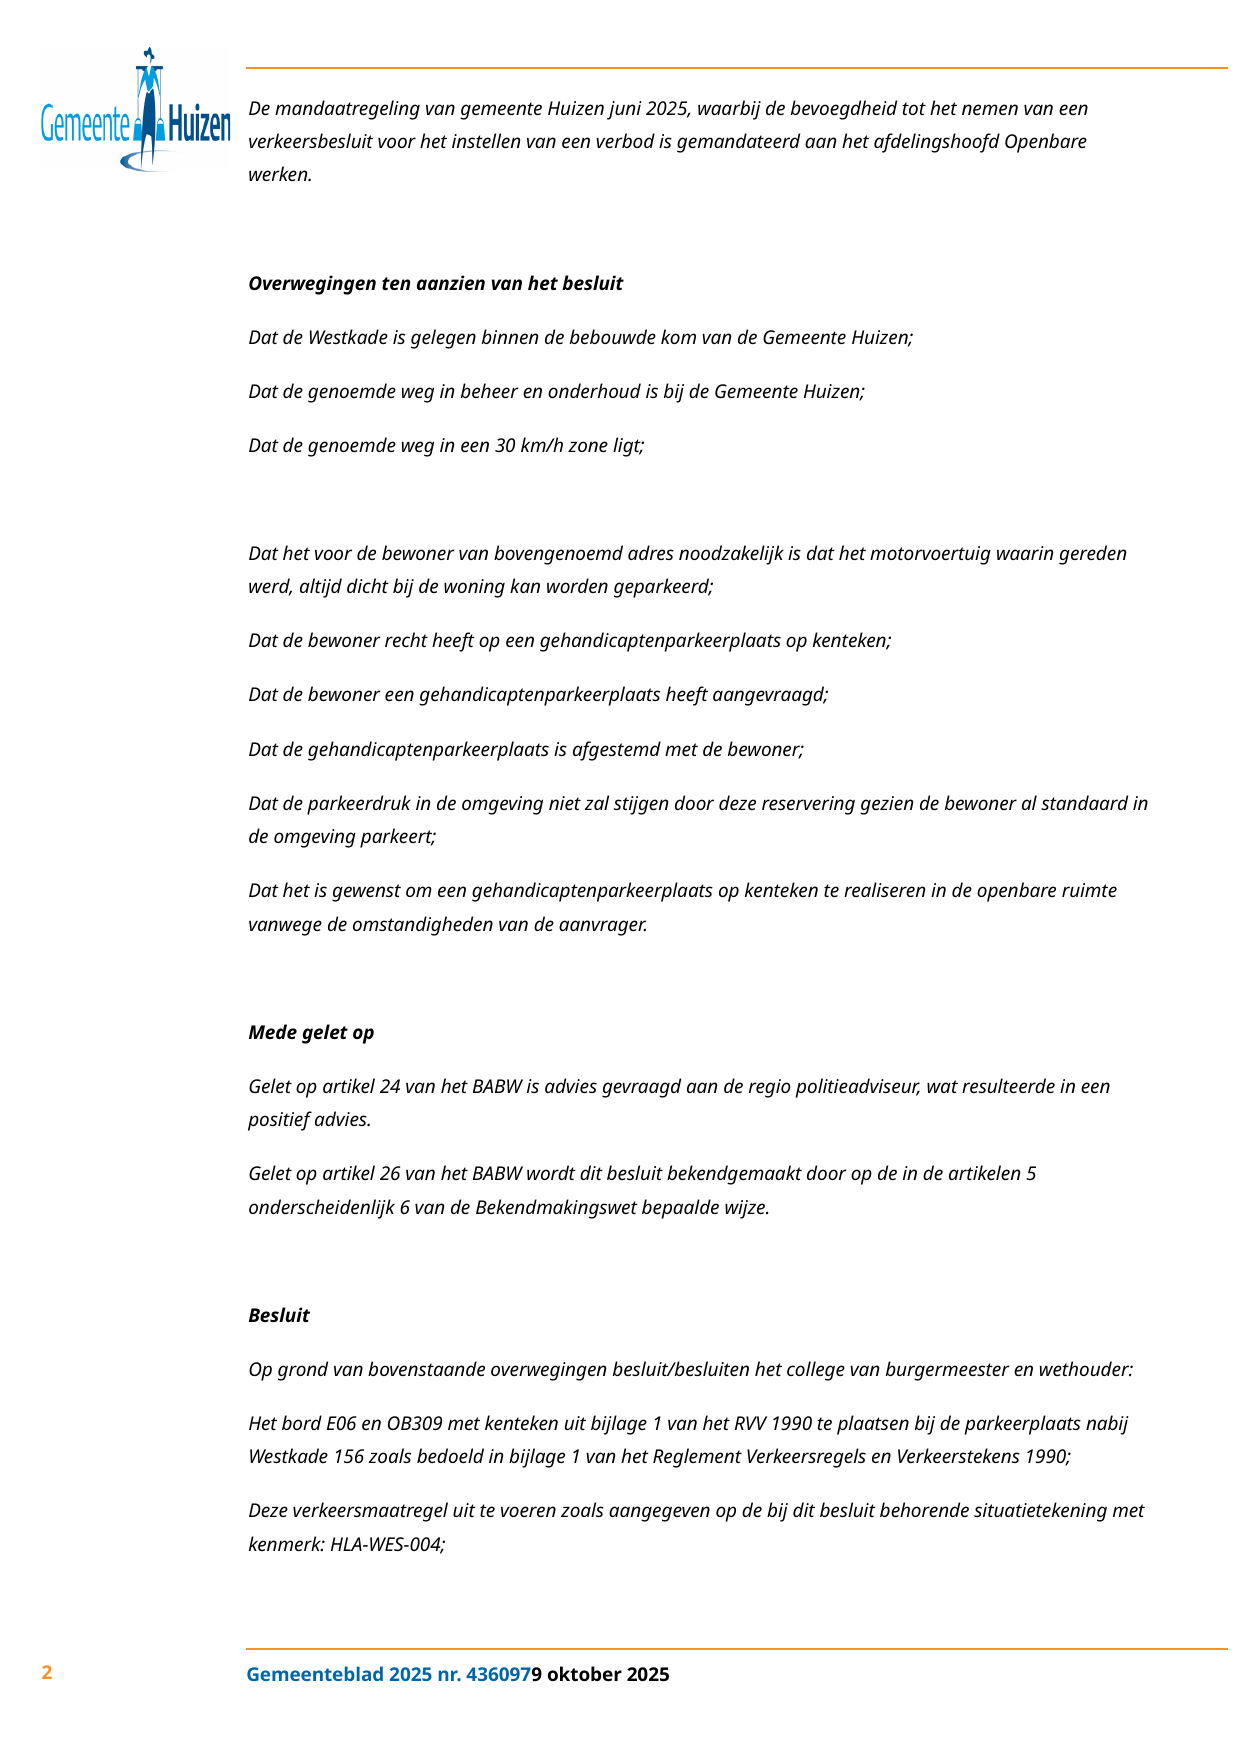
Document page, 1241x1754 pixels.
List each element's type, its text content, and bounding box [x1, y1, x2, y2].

text Dat het is gewenst om een gehandicaptenparkeerplaats op kenteken te realiseren in de openbare ruimte vanwege de omstandigheden van de aanvrager. [248, 877, 1152, 936]
text Op grond van bovenstaande overwegingen besluit/besluiten het college van burgermeester en wethouder: [248, 1356, 1152, 1382]
picture [41, 47, 231, 172]
text Dat het voor de bewoner van bovengenoemd adres noodzakelijk is dat het motorvoertuig waarin gereden werd, altijd dicht bij de woning kan worden geparkeerd; [248, 540, 1152, 599]
text Besluit [248, 1302, 1152, 1328]
text Dat de Westkade is gelegen binnen de bebouwde kom van de Gemeente Huizen; [248, 324, 1152, 349]
text Mede gelet op [248, 1019, 1152, 1044]
text Deze verkeersmaatregel uit te voeren zoals aangegeven op de bij dit besluit behorende situatietekening met kenmerk: HLA-WES-004; [248, 1498, 1152, 1557]
text Gelet op artikel 26 van het BABW wordt dit besluit bekendgemaakt door op de in de artikelen 5 onderscheidenlijk 6 van de Bekendmakingswet bepaalde wijze. [248, 1160, 1152, 1219]
text Het bord E06 en OB309 met kenteken uit bijlage 1 van het RVV 1990 te plaatsen bij de parkeerplaats nabij Westkade 156 zoals bedoeld in bijlage 1 van het Reglement Verkeersregels en Verkeerstekens 1990; [248, 1410, 1152, 1469]
text Dat de gehandicaptenparkeerplaats is afgestemd met de bewoner; [248, 736, 1152, 761]
text Dat de bewoner een gehandicaptenparkeerplaats heeft aangevraagd; [248, 682, 1152, 707]
text Dat de genoemde weg in beheer en onderhoud is bij de Gemeente Huizen; [248, 378, 1152, 404]
text Dat de genoemde weg in een 30 km/h zone ligt; [248, 432, 1152, 458]
text De mandaatregeling van gemeente Huizen juni 2025, waarbij de bevoegdheid tot het nemen van een verkeersbesluit voor het instellen van een verbod is gemandateerd aan het afdelingshoofd Openbare werken. [248, 95, 1152, 187]
text Dat de parkeerdruk in de omgeving niet zal stijgen door deze reservering gezien de bewoner al standaard in de omgeving parkeert; [248, 790, 1152, 849]
text Overwegingen ten aanzien van het besluit [248, 270, 1152, 296]
text Dat de bewoner recht heeft op een gehandicaptenparkeerplaats op kenteken; [248, 628, 1152, 653]
text Gelet op artikel 24 van het BABW is advies gevraagd aan de regio politieadviseur, wat resulteerde in een positief advies. [248, 1073, 1152, 1132]
